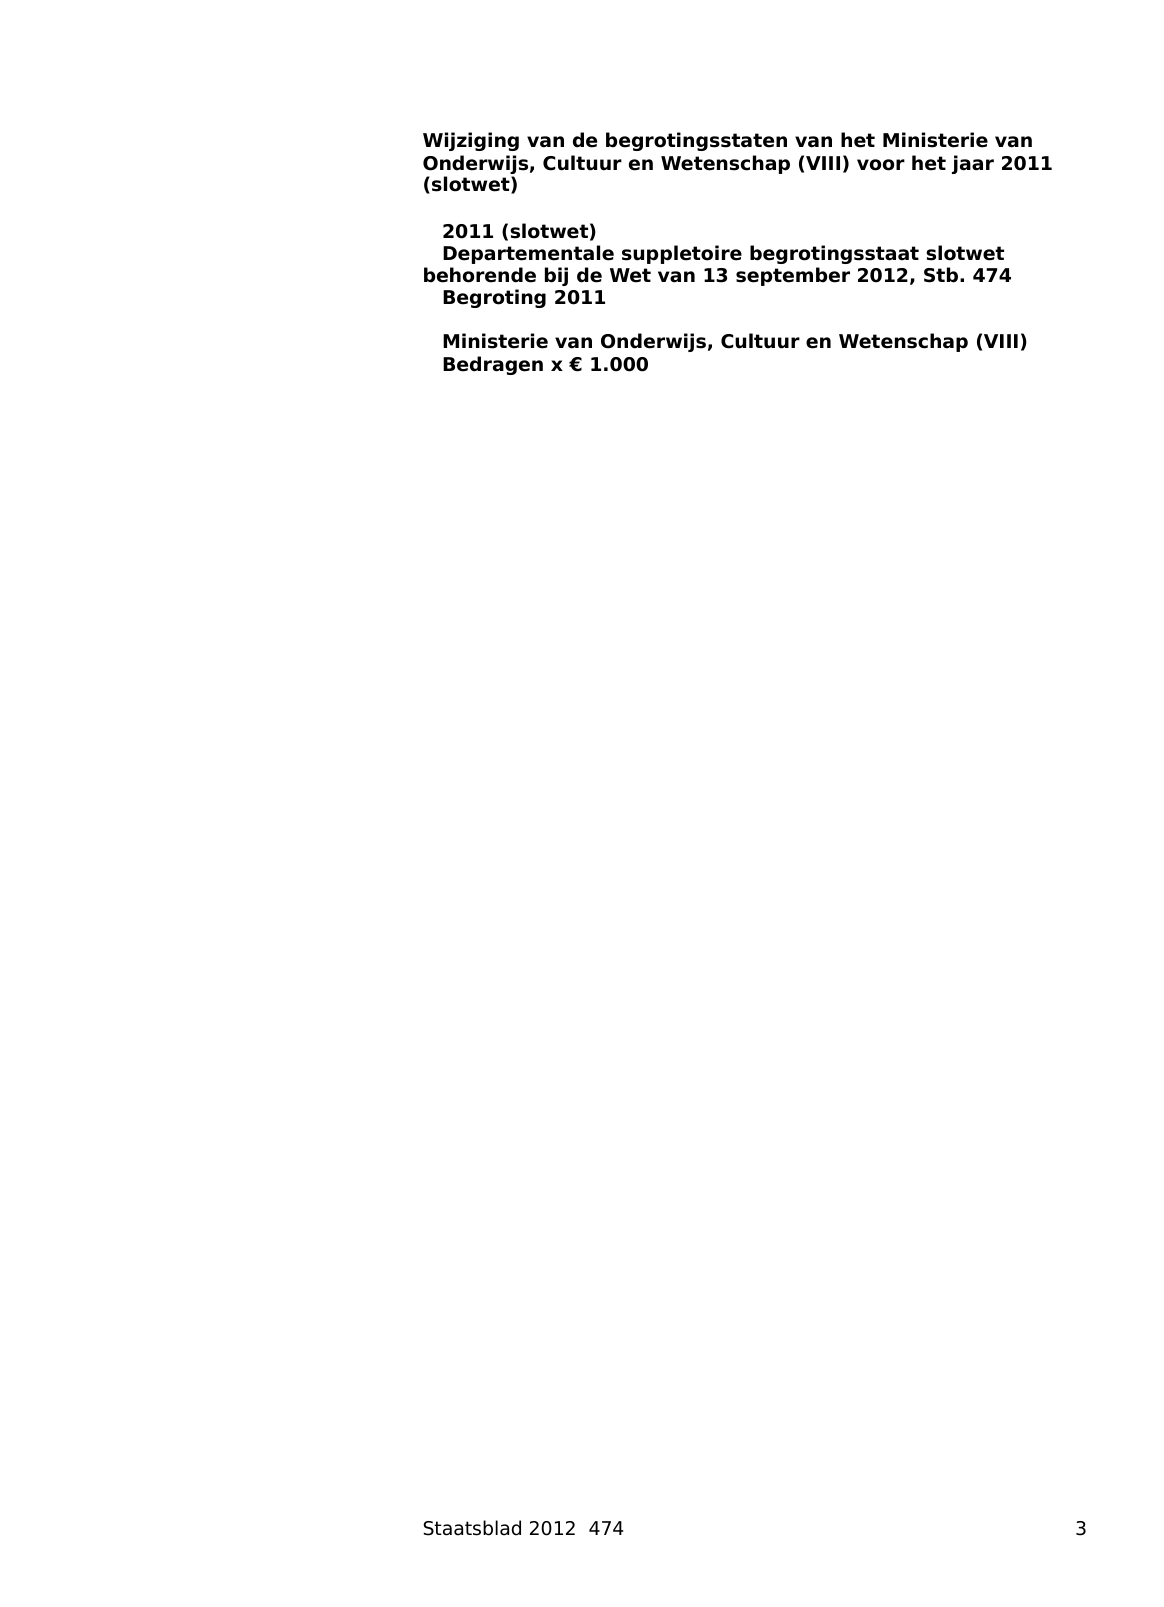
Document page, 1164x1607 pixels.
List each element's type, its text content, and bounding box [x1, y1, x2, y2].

text Departementale suppletoire begrotingsstaat slotwet behorende bij de Wet van 13 september 2012, Stb. 474 [422, 243, 1087, 287]
subtitle Wijziging van de begrotingsstaten van het Ministerie van Onderwijs, Cultuur en Wetenschap (VIII) voor het jaar 2011 (slotwet) [422, 130, 1087, 196]
text Begroting 2011 [422, 287, 1087, 309]
text Bedragen x € 1.000 [422, 353, 1087, 375]
text Ministerie van Onderwijs, Cultuur en Wetenschap (VIII) [422, 331, 1087, 353]
text 2011 (slotwet) [422, 221, 1087, 243]
